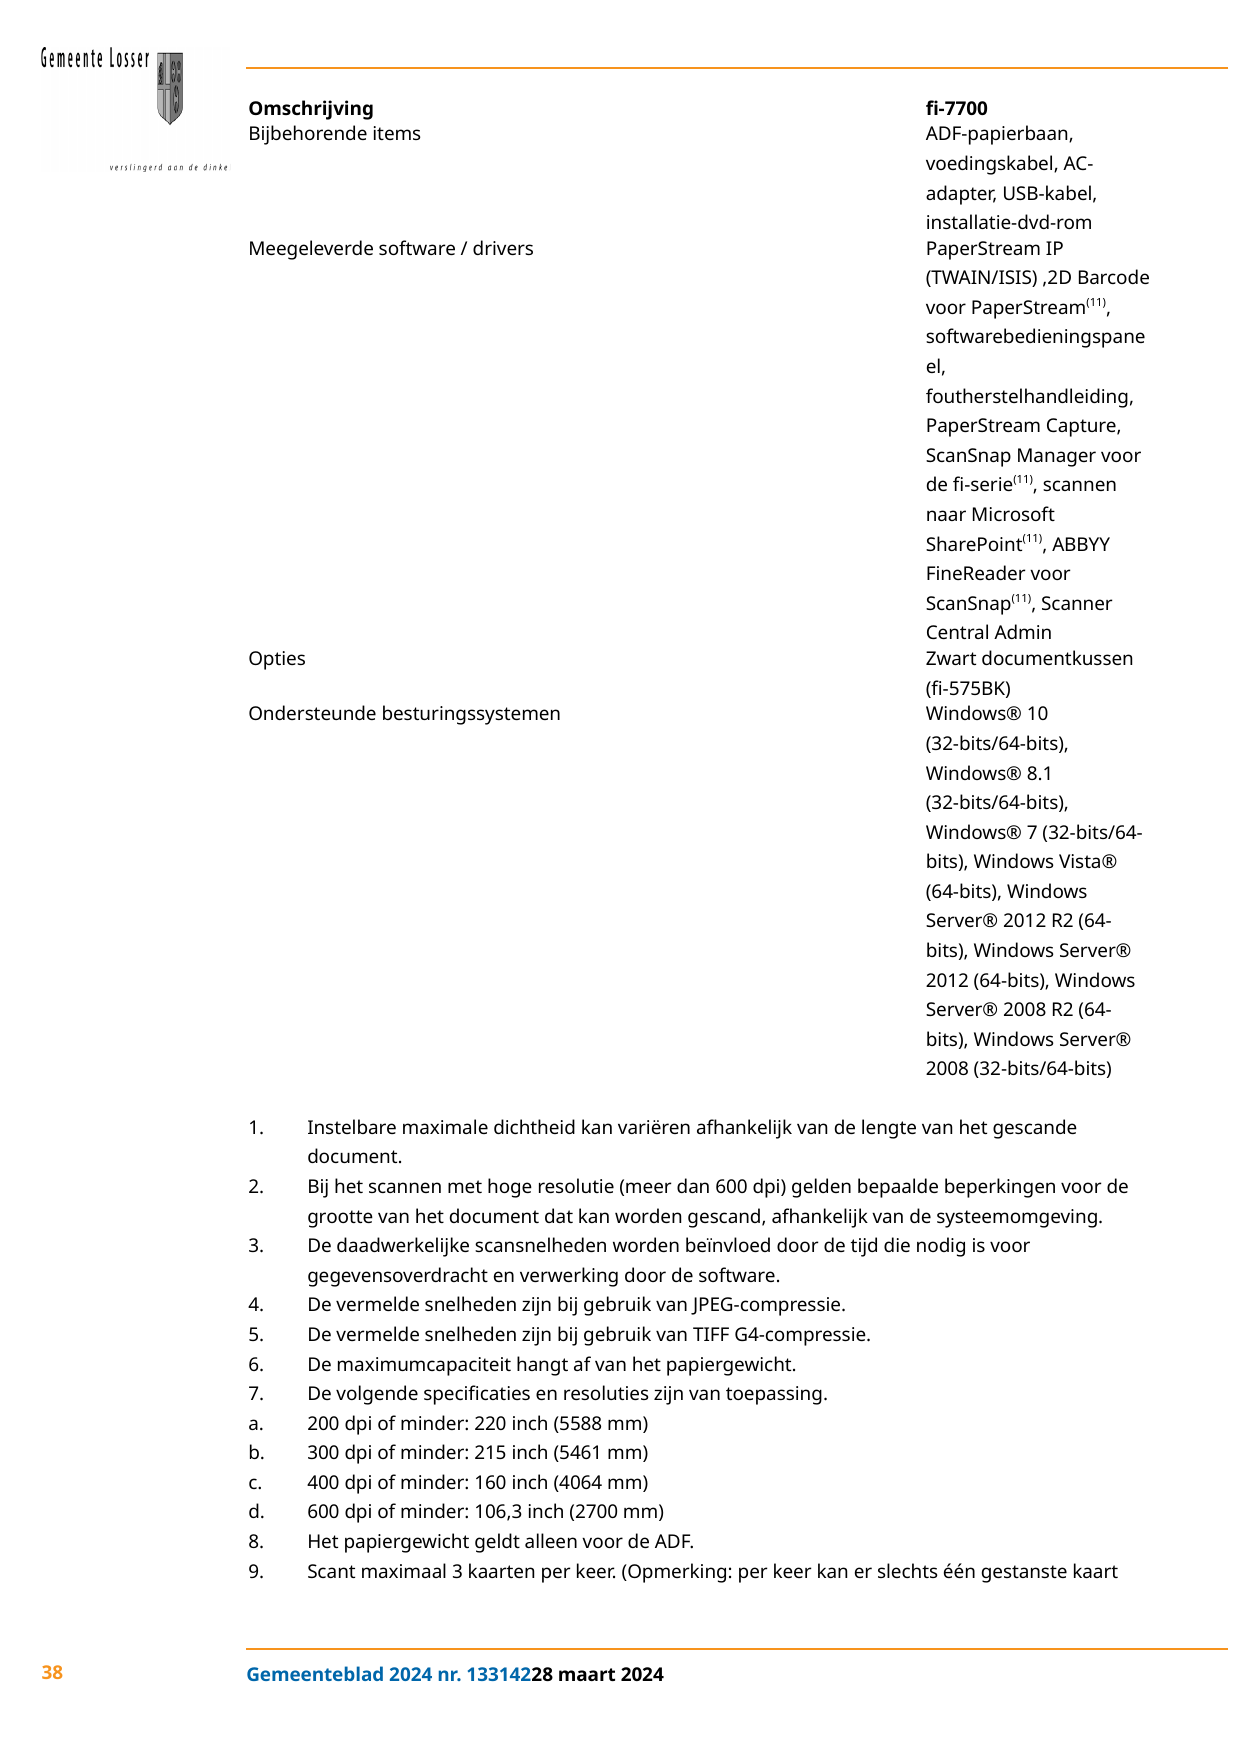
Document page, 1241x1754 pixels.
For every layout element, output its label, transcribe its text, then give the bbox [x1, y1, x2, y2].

list 400 dpi of minder: 160 inch (4064 mm) [248, 1469, 1152, 1495]
table_cell Windows® 10 (32-bits/64-bits), Windows® 8.1 (32-bits/64-bits), Windows® 7 (32-bits/64-bits), Windows Vista® (64-bits), Windows Server® 2012 R2 (64-bits), Windows Server® 2012 (64-bits), Windows Server® 2008 R2 (64-bits), Windows Server® 2008 (32-bits/64-bits) [926, 701, 1152, 1081]
picture [41, 47, 231, 172]
list De vermelde snelheden zijn bij gebruik van JPEG-compressie. [248, 1292, 1152, 1317]
list De vermelde snelheden zijn bij gebruik van TIFF G4-compressie. [248, 1321, 1152, 1347]
list 200 dpi of minder: 220 inch (5588 mm) [248, 1410, 1152, 1436]
list Instelbare maximale dichtheid kan variëren afhankelijk van de lengte van het gescande document. [248, 1114, 1152, 1169]
list 600 dpi of minder: 106,3 inch (2700 mm) [248, 1499, 1152, 1524]
table_cell Bijbehorende items [248, 121, 926, 235]
table_cell Ondersteunde besturingssystemen [248, 701, 926, 1081]
table_cell Meegeleverde software / drivers [248, 235, 926, 645]
list Het papiergewicht geldt alleen voor de ADF. [248, 1528, 1152, 1554]
table_header fi-7700 [926, 95, 1152, 121]
list De daadwerkelijke scansnelheden worden beïnvloed door de tijd die nodig is voor gegevensoverdracht en verwerking door de software. [248, 1232, 1152, 1288]
table_cell ADF-papierbaan, voedingskabel, AC-adapter, USB-kabel, installatie-dvd-rom [926, 121, 1152, 235]
list De maximumcapaciteit hangt af van het papiergewicht. [248, 1351, 1152, 1377]
list De volgende specificaties en resoluties zijn van toepassing. [248, 1380, 1152, 1406]
list 300 dpi of minder: 215 inch (5461 mm) [248, 1439, 1152, 1465]
list Bij het scannen met hoge resolutie (meer dan 600 dpi) gelden bepaalde beperkingen voor de grootte van het document dat kan worden gescand, afhankelijk van de systeemomgeving. [248, 1173, 1152, 1229]
list Scant maximaal 3 kaarten per keer. (Opmerking: per keer kan er slechts één gestanste kaart [248, 1558, 1152, 1584]
table_cell PaperStream IP (TWAIN/ISIS) ,2D Barcode voor PaperStream(11), softwarebedieningspaneel, foutherstelhandleiding, PaperStream Capture, ScanSnap Manager voor de fi-serie(11), scannen naar Microsoft SharePoint(11), ABBYY FineReader voor ScanSnap(11), Scanner Central Admin [926, 235, 1152, 645]
table_cell Opties [248, 645, 926, 701]
table_header Omschrijving [248, 95, 926, 121]
table_cell Zwart documentkussen (fi-575BK) [926, 645, 1152, 701]
